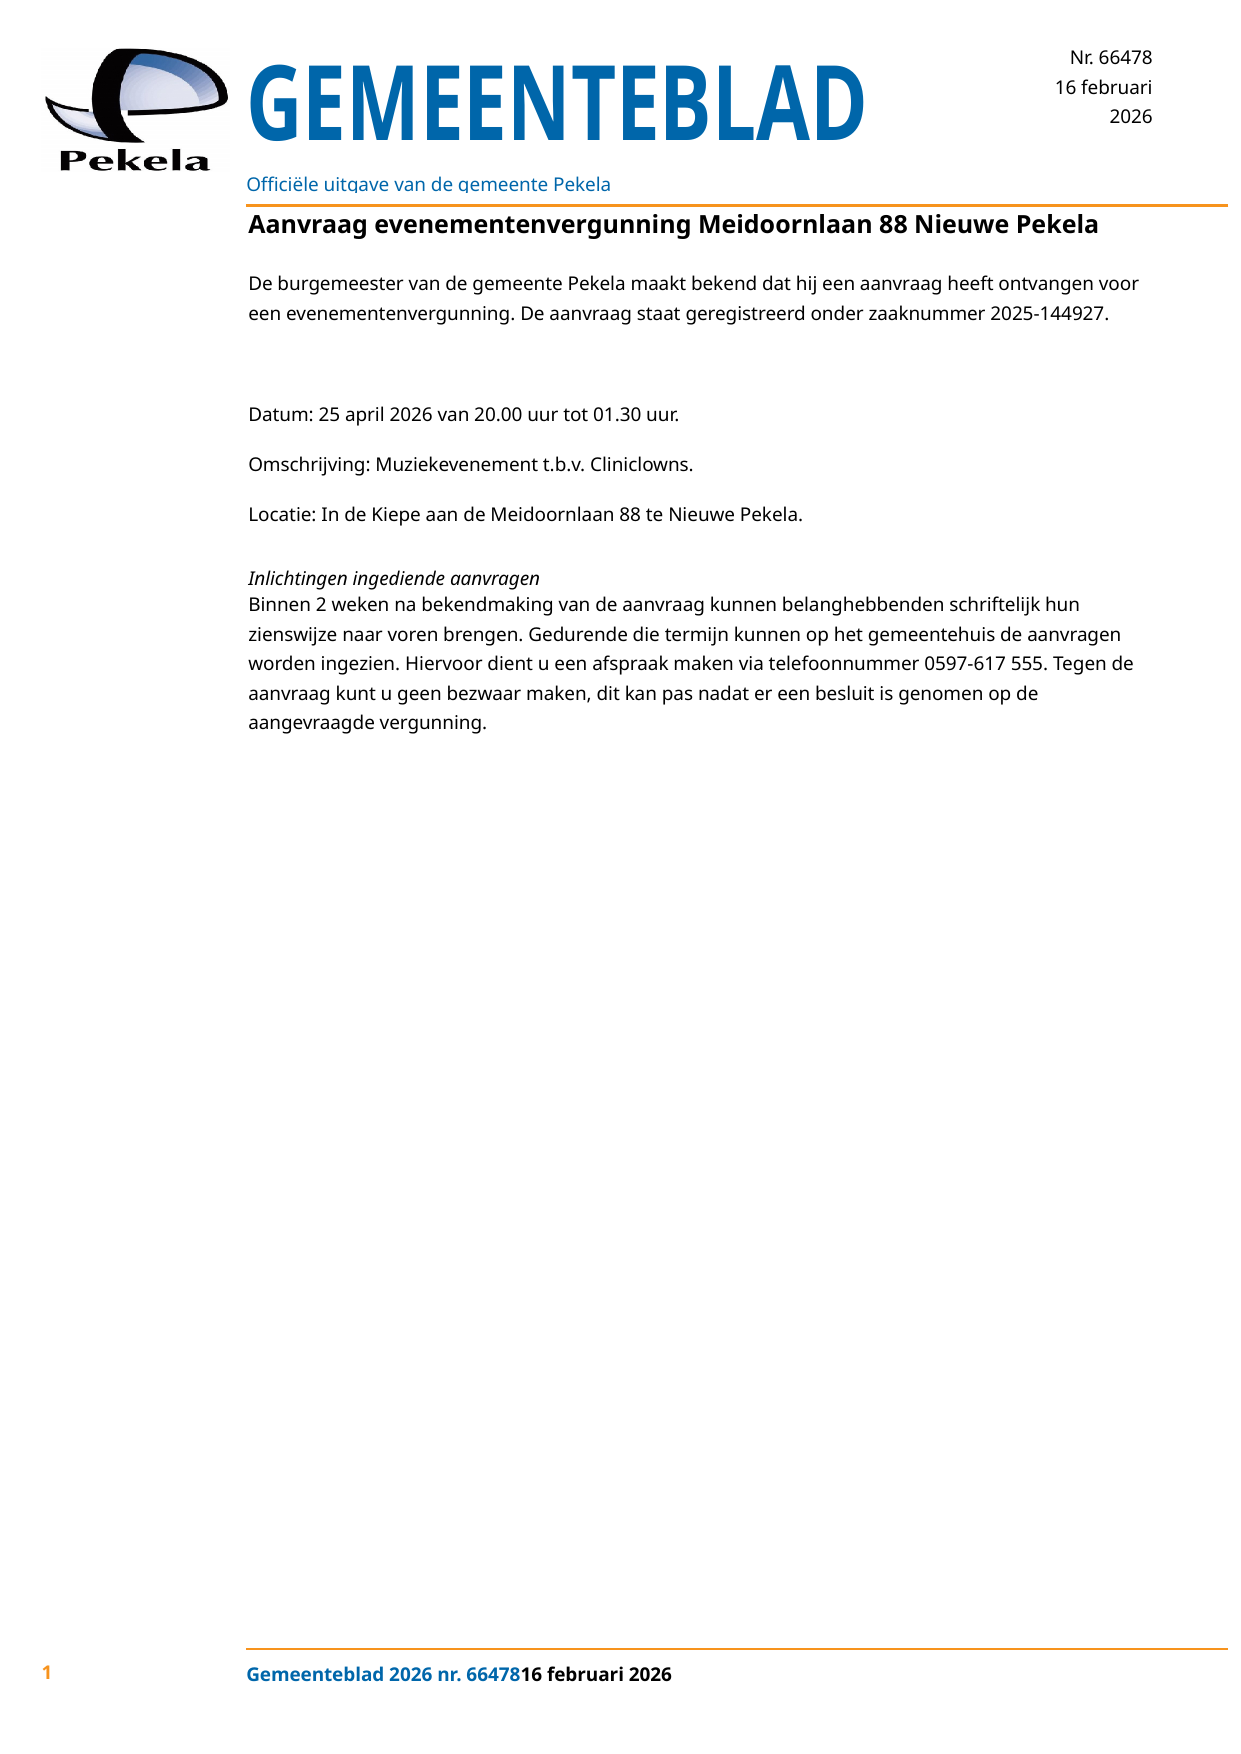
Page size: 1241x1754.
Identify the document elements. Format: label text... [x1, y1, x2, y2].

picture [41, 47, 231, 172]
text Binnen 2 weken na bekendmaking van de aanvraag kunnen belanghebbenden schriftelijk hun zienswijze naar voren brengen. Gedurende die termijn kunnen op het gemeentehuis de aanvragen worden ingezien. Hiervoor dient u een afspraak maken via telefoonnummer 0597-617 555. Tegen de aanvraag kunt u geen bezwaar maken, dit kan pas nadat er een besluit is genomen op de aangevraagde vergunning. [248, 591, 1152, 735]
text De burgemeester van de gemeente Pekela maakt bekend dat hij een aanvraag heeft ontvangen voor een evenementenvergunning. De aanvraag staat geregistreerd onder zaaknummer 2025-144927. [248, 270, 1152, 326]
text Aanvraag evenementenvergunning Meidoornlaan 88 Nieuwe Pekela [248, 207, 1152, 241]
text Inlichtingen ingediende aanvragen [248, 566, 1152, 591]
text Locatie: In de Kiepe aan de Meidoornlaan 88 te Nieuwe Pekela. [248, 502, 1152, 527]
text Omschrijving: Muziekevenement t.b.v. Cliniclowns. [248, 451, 1152, 477]
text Datum: 25 april 2026 van 20.00 uur tot 01.30 uur. [248, 401, 1152, 426]
